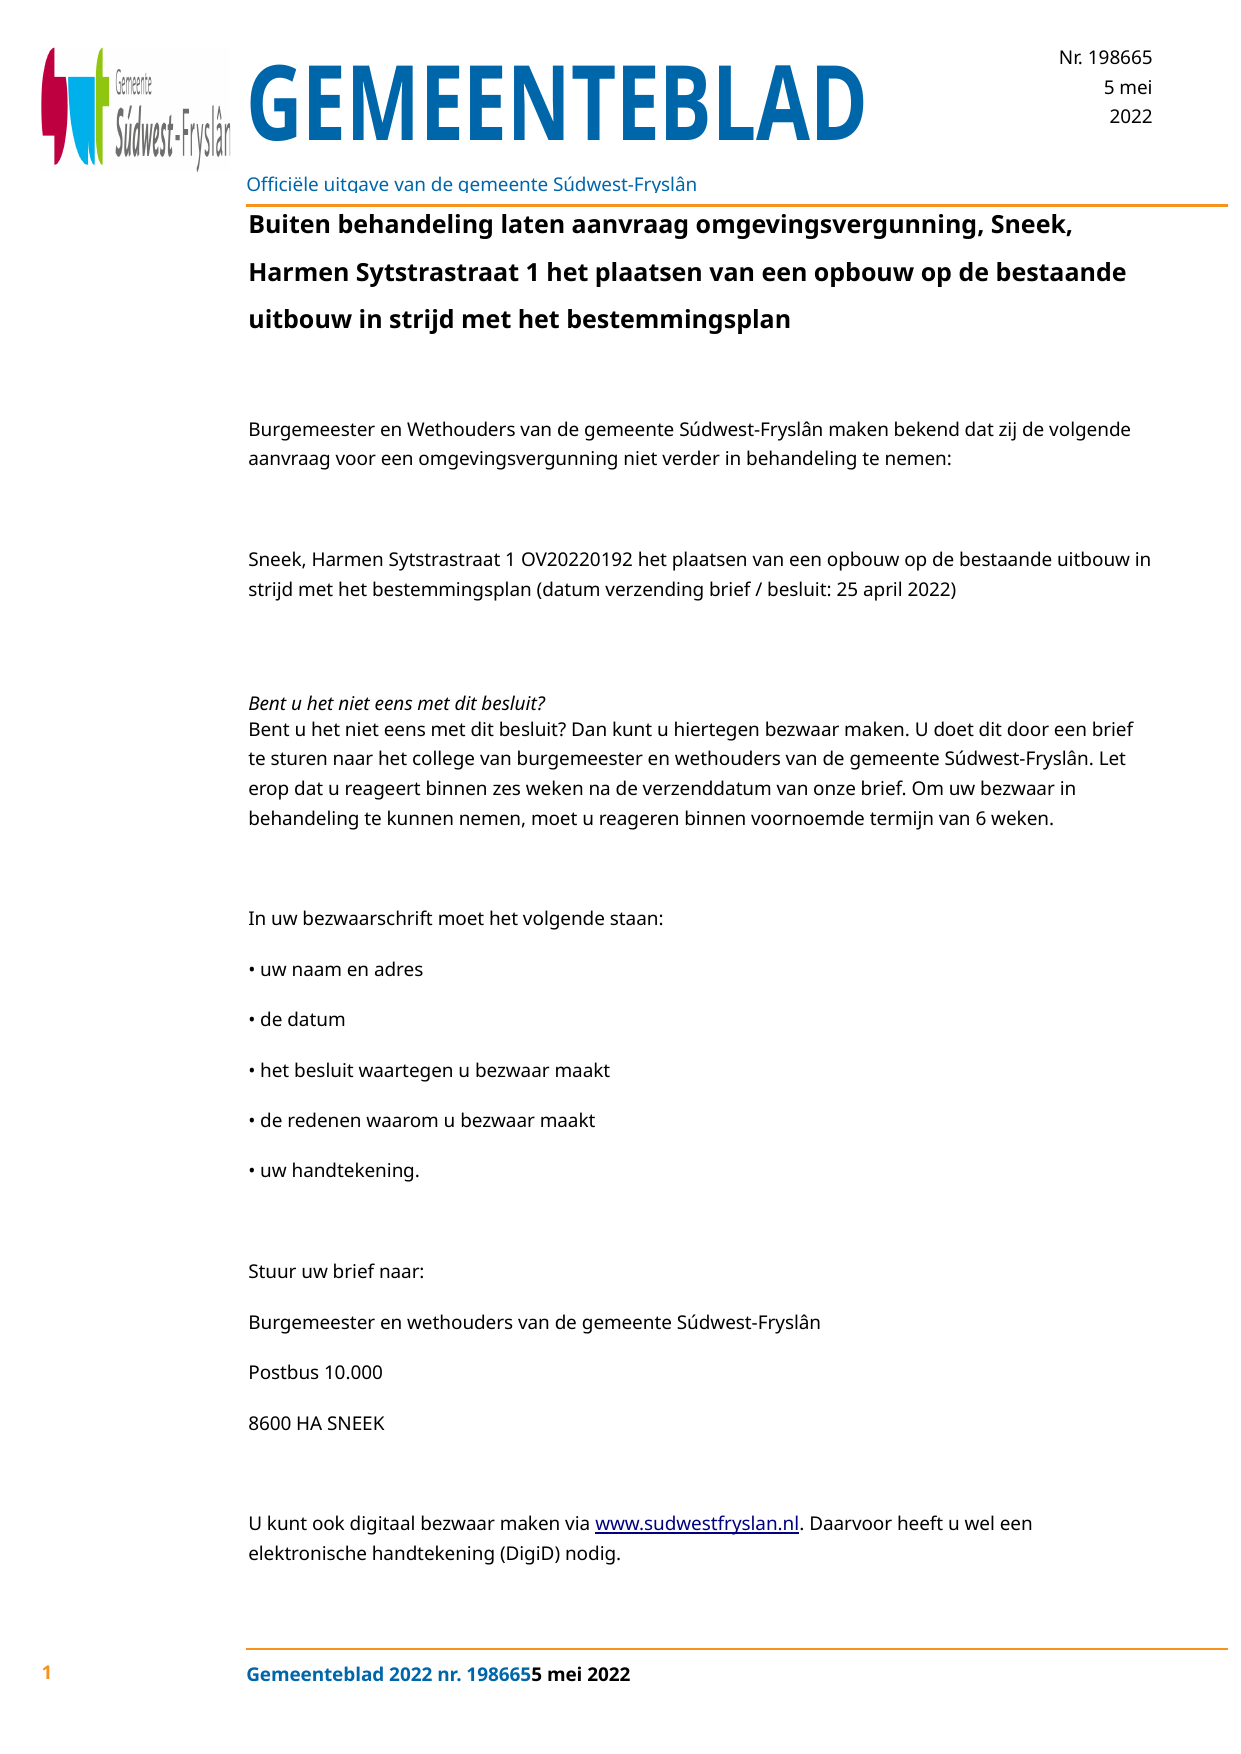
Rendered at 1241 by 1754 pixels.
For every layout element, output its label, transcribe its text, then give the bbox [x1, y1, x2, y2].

text In uw bezwaarschrift moet het volgende staan: [248, 906, 1152, 931]
text • uw handtekening. [248, 1158, 1152, 1183]
text • de datum [248, 1006, 1152, 1032]
text Bent u het niet eens met dit besluit? [248, 690, 1152, 716]
text U kunt ook digitaal bezwaar maken via www.sudwestfryslan.nl. Daarvoor heeft u wel een elektronische handtekening (DigiD) nodig. [248, 1511, 1152, 1566]
text Postbus 10.000 [248, 1359, 1152, 1385]
text • uw naam en adres [248, 956, 1152, 982]
text Bent u het niet eens met dit besluit? Dan kunt u hiertegen bezwaar maken. U doet dit door een brief te sturen naar het college van burgemeester en wethouders van de gemeente Súdwest-Fryslân. Let erop dat u reageert binnen zes weken na de verzenddatum van onze brief. Om uw bezwaar in behandeling te kunnen nemen, moet u reageren binnen voornoemde termijn van 6 weken. [248, 716, 1152, 831]
text Burgemeester en Wethouders van de gemeente Súdwest-Fryslân maken bekend dat zij de volgende aanvraag voor een omgevingsvergunning niet verder in behandeling te nemen: [248, 416, 1152, 471]
text • het besluit waartegen u bezwaar maakt [248, 1057, 1152, 1083]
picture [41, 47, 231, 172]
text Burgemeester en wethouders van de gemeente Súdwest-Fryslân [248, 1309, 1152, 1335]
text Buiten behandeling laten aanvraag omgevingsvergunning, Sneek, Harmen Sytstrastraat 1 het plaatsen van een opbouw op de bestaande uitbouw in strijd met het bestemmingsplan [248, 207, 1152, 336]
text Stuur uw brief naar: [248, 1258, 1152, 1284]
text • de redenen waarom u bezwaar maakt [248, 1107, 1152, 1133]
text Sneek, Harmen Sytstrastraat 1 OV20220192 het plaatsen van een opbouw op de bestaande uitbouw in strijd met het bestemmingsplan (datum verzending brief / besluit: 25 april 2022) [248, 546, 1152, 602]
text 8600 HA SNEEK [248, 1410, 1152, 1436]
